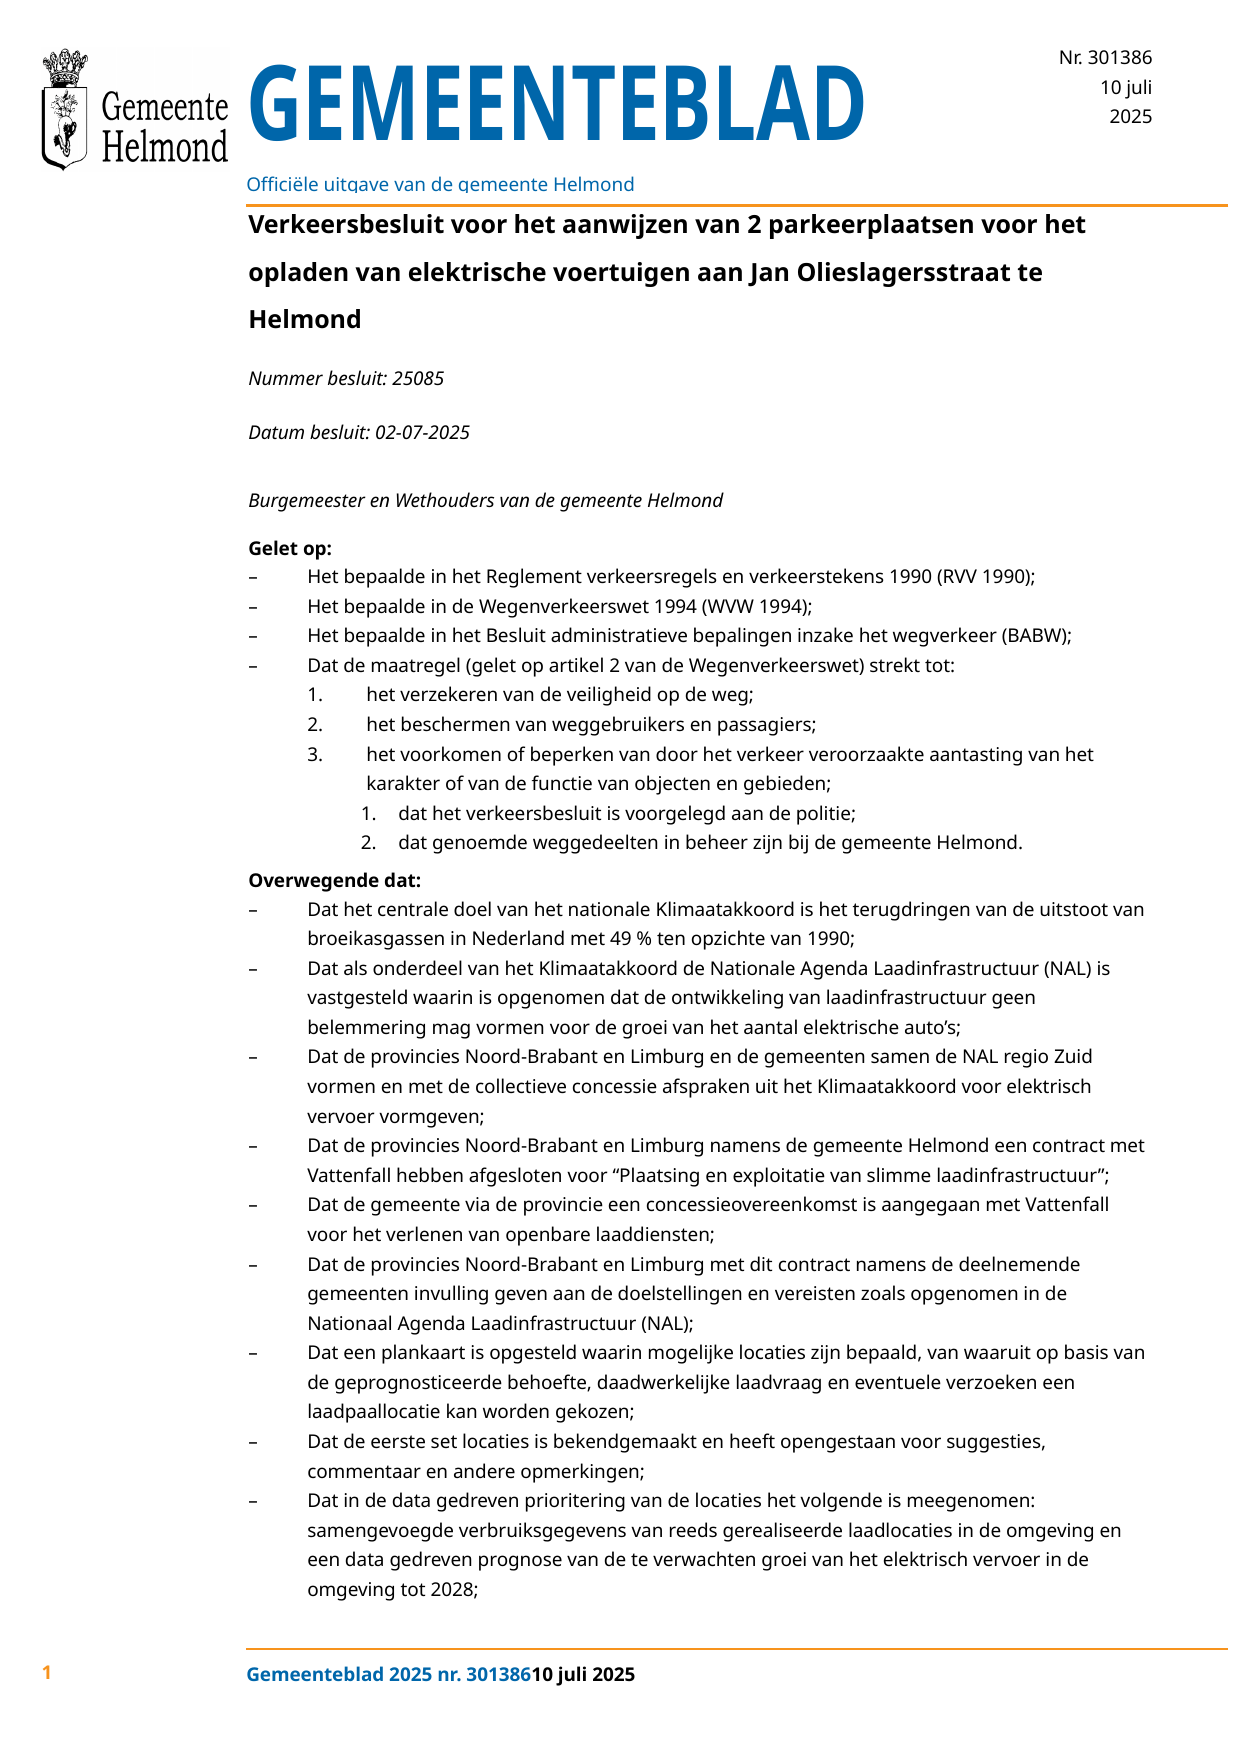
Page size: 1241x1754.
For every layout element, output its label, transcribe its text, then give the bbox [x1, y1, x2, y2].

list Dat een plankaart is opgesteld waarin mogelijke locaties zijn bepaald, van waaruit op basis van de geprognosticeerde behoefte, daadwerkelijke laadvraag en eventuele verzoeken een laadpaallocatie kan worden gekozen; [248, 1339, 1152, 1424]
text Verkeersbesluit voor het aanwijzen van 2 parkeerplaatsen voor het opladen van elektrische voertuigen aan Jan Olieslagersstraat te Helmond [248, 207, 1152, 336]
text Gelet op: [248, 535, 1152, 561]
list Dat de maatregel (gelet op artikel 2 van de Wegenverkeerswet) strekt tot: [248, 652, 1152, 678]
list Dat de provincies Noord-Brabant en Limburg met dit contract namens de deelnemende gemeenten invulling geven aan de doelstellingen en vereisten zoals opgenomen in de Nationaal Agenda Laadinfrastructuur (NAL); [248, 1251, 1152, 1336]
list dat genoemde weggedeelten in beheer zijn bij de gemeente Helmond. [361, 829, 1152, 855]
list het verzekeren van de veiligheid op de weg; [307, 682, 1152, 707]
list Dat de provincies Noord-Brabant en Limburg en de gemeenten samen de NAL regio Zuid vormen en met de collectieve concessie afspraken uit het Klimaatakkoord voor elektrisch vervoer vormgeven; [248, 1044, 1152, 1128]
list Het bepaalde in de Wegenverkeerswet 1994 (WVW 1994); [248, 593, 1152, 618]
list het beschermen van weggebruikers en passagiers; [307, 711, 1152, 737]
list Dat de provincies Noord-Brabant en Limburg namens de gemeente Helmond een contract met Vattenfall hebben afgesloten voor “Plaatsing en exploitatie van slimme laadinfrastructuur”; [248, 1132, 1152, 1188]
list Dat als onderdeel van het Klimaatakkoord de Nationale Agenda Laadinfrastructuur (NAL) is vastgesteld waarin is opgenomen dat de ontwikkeling van laadinfrastructuur geen belemmering mag vormen voor de groei van het aantal elektrische auto’s; [248, 955, 1152, 1040]
list het voorkomen of beperken van door het verkeer veroorzaakte aantasting van het karakter of van de functie van objecten en gebieden; [307, 741, 1152, 796]
list Dat de eerste set locaties is bekendgemaakt en heeft opengestaan voor suggesties, commentaar en andere opmerkingen; [248, 1428, 1152, 1483]
list Dat in de data gedreven prioritering van de locaties het volgende is meegenomen: samengevoegde verbruiksgegevens van reeds gerealiseerde laadlocaties in de omgeving en een data gedreven prognose van de te verwachten groei van het elektrisch vervoer in de omgeving tot 2028; [248, 1487, 1152, 1602]
text Nummer besluit: 25085 [248, 366, 1152, 391]
picture [41, 47, 231, 172]
text Burgemeester en Wethouders van de gemeente Helmond [248, 487, 1152, 513]
list Het bepaalde in het Besluit administratieve bepalingen inzake het wegverkeer (BABW); [248, 622, 1152, 648]
text Overwegende dat: [248, 867, 1152, 893]
list Dat het centrale doel van het nationale Klimaatakkoord is het terugdringen van de uitstoot van broeikasgassen in Nederland met 49 % ten opzichte van 1990; [248, 896, 1152, 951]
list Het bepaalde in het Reglement verkeersregels en verkeerstekens 1990 (RVV 1990); [248, 563, 1152, 589]
text Datum besluit: 02-07-2025 [248, 419, 1152, 445]
list Dat de gemeente via de provincie een concessieovereenkomst is aangegaan met Vattenfall voor het verlenen van openbare laaddiensten; [248, 1192, 1152, 1247]
list dat het verkeersbesluit is voorgelegd aan de politie; [361, 800, 1152, 826]
